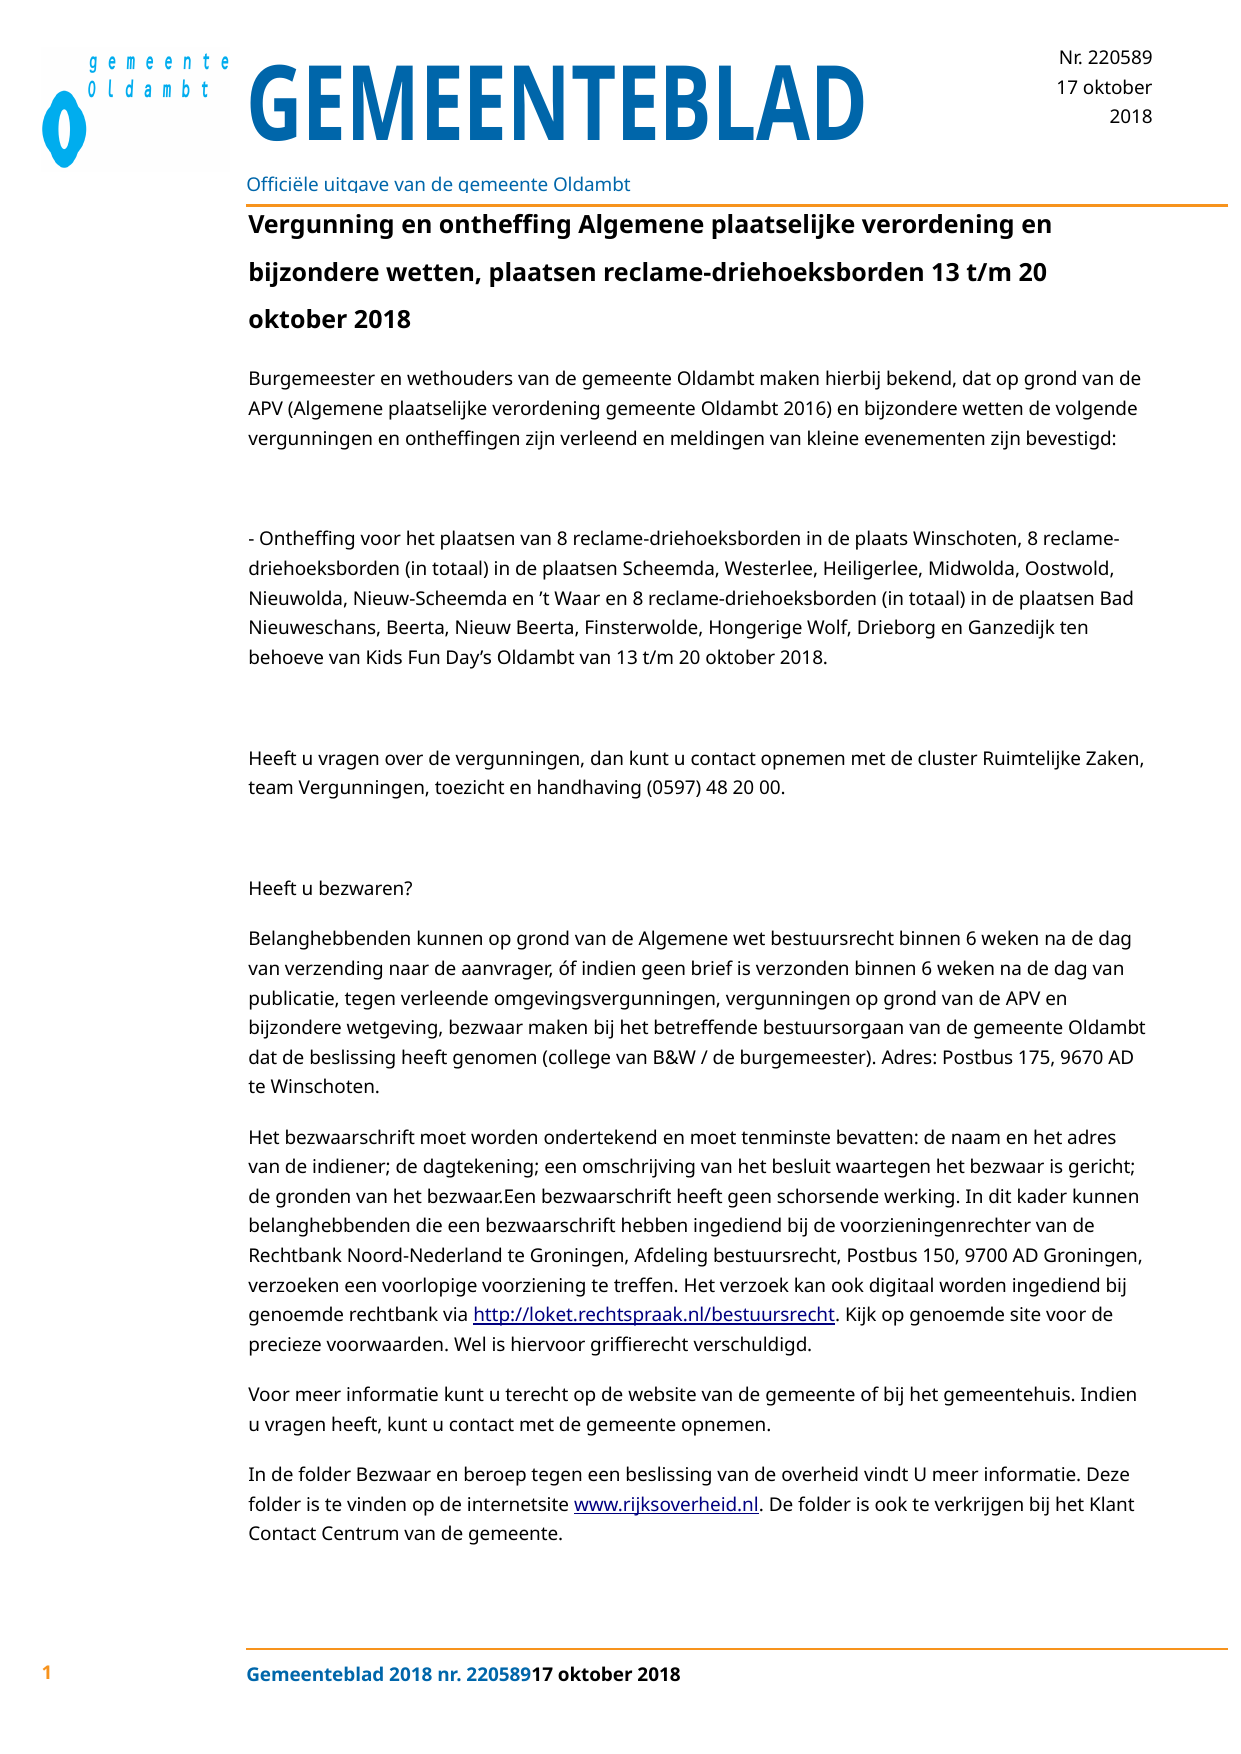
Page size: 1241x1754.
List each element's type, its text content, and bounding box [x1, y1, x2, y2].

text - Ontheffing voor het plaatsen van 8 reclame-driehoeksborden in de plaats Winschoten, 8 reclame-driehoeksborden (in totaal) in de plaatsen Scheemda, Westerlee, Heiligerlee, Midwolda, Oostwold, Nieuwolda, Nieuw-Scheemda en ’t Waar en 8 reclame-driehoeksborden (in totaal) in de plaatsen Bad Nieuweschans, Beerta, Nieuw Beerta, Finsterwolde, Hongerige Wolf, Drieborg en Ganzedijk ten behoeve van Kids Fun Day’s Oldambt van 13 t/m 20 oktober 2018. [248, 526, 1152, 669]
text Voor meer informatie kunt u terecht op de website van de gemeente of bij het gemeentehuis. Indien u vragen heeft, kunt u contact met de gemeente opnemen. [248, 1381, 1152, 1437]
text Burgemeester en wethouders van de gemeente Oldambt maken hierbij bekend, dat op grond van de APV (Algemene plaatselijke verordening gemeente Oldambt 2016) en bijzondere wetten de volgende vergunningen en ontheffingen zijn verleend en meldingen van kleine evenementen zijn bevestigd: [248, 366, 1152, 450]
text In de folder Bezwaar en beroep tegen een beslissing van de overheid vindt U meer informatie. Deze folder is te vinden op de internetsite www.rijksoverheid.nl. De folder is ook te verkrijgen bij het Klant Contact Centrum van de gemeente. [248, 1461, 1152, 1546]
picture [41, 47, 231, 172]
text Heeft u bezwaren? [248, 875, 1152, 901]
text Vergunning en ontheffing Algemene plaatselijke verordening en bijzondere wetten, plaatsen reclame-driehoeksborden 13 t/m 20 oktober 2018 [248, 207, 1152, 336]
text Heeft u vragen over de vergunningen, dan kunt u contact opnemen met de cluster Ruimtelijke Zaken, team Vergunningen, toezicht en handhaving (0597) 48 20 00. [248, 745, 1152, 800]
text Het bezwaarschrift moet worden ondertekend en moet tenminste bevatten: de naam en het adres van de indiener; de dagtekening; een omschrijving van het besluit waartegen het bezwaar is gericht; de gronden van het bezwaar.Een bezwaarschrift heeft geen schorsende werking. In dit kader kunnen belanghebbenden die een bezwaarschrift hebben ingediend bij de voorzieningenrechter van de Rechtbank Noord-Nederland te Groningen, Afdeling bestuursrecht, Postbus 150, 9700 AD Groningen, verzoeken een voorlopige voorziening te treffen. Het verzoek kan ook digitaal worden ingediend bij genoemde rechtbank via http://loket.rechtspraak.nl/bestuursrecht. Kijk op genoemde site voor de precieze voorwaarden. Wel is hiervoor griffierecht verschuldigd. [248, 1124, 1152, 1357]
text Belanghebbenden kunnen op grond van de Algemene wet bestuursrecht binnen 6 weken na de dag van verzending naar de aanvrager, óf indien geen brief is verzonden binnen 6 weken na de dag van publicatie, tegen verleende omgevingsvergunningen, vergunningen op grond van de APV en bijzondere wetgeving, bezwaar maken bij het betreffende bestuursorgaan van de gemeente Oldambt dat de beslissing heeft genomen (college van B&W / de burgemeester). Adres: Postbus 175, 9670 AD te Winschoten. [248, 926, 1152, 1099]
